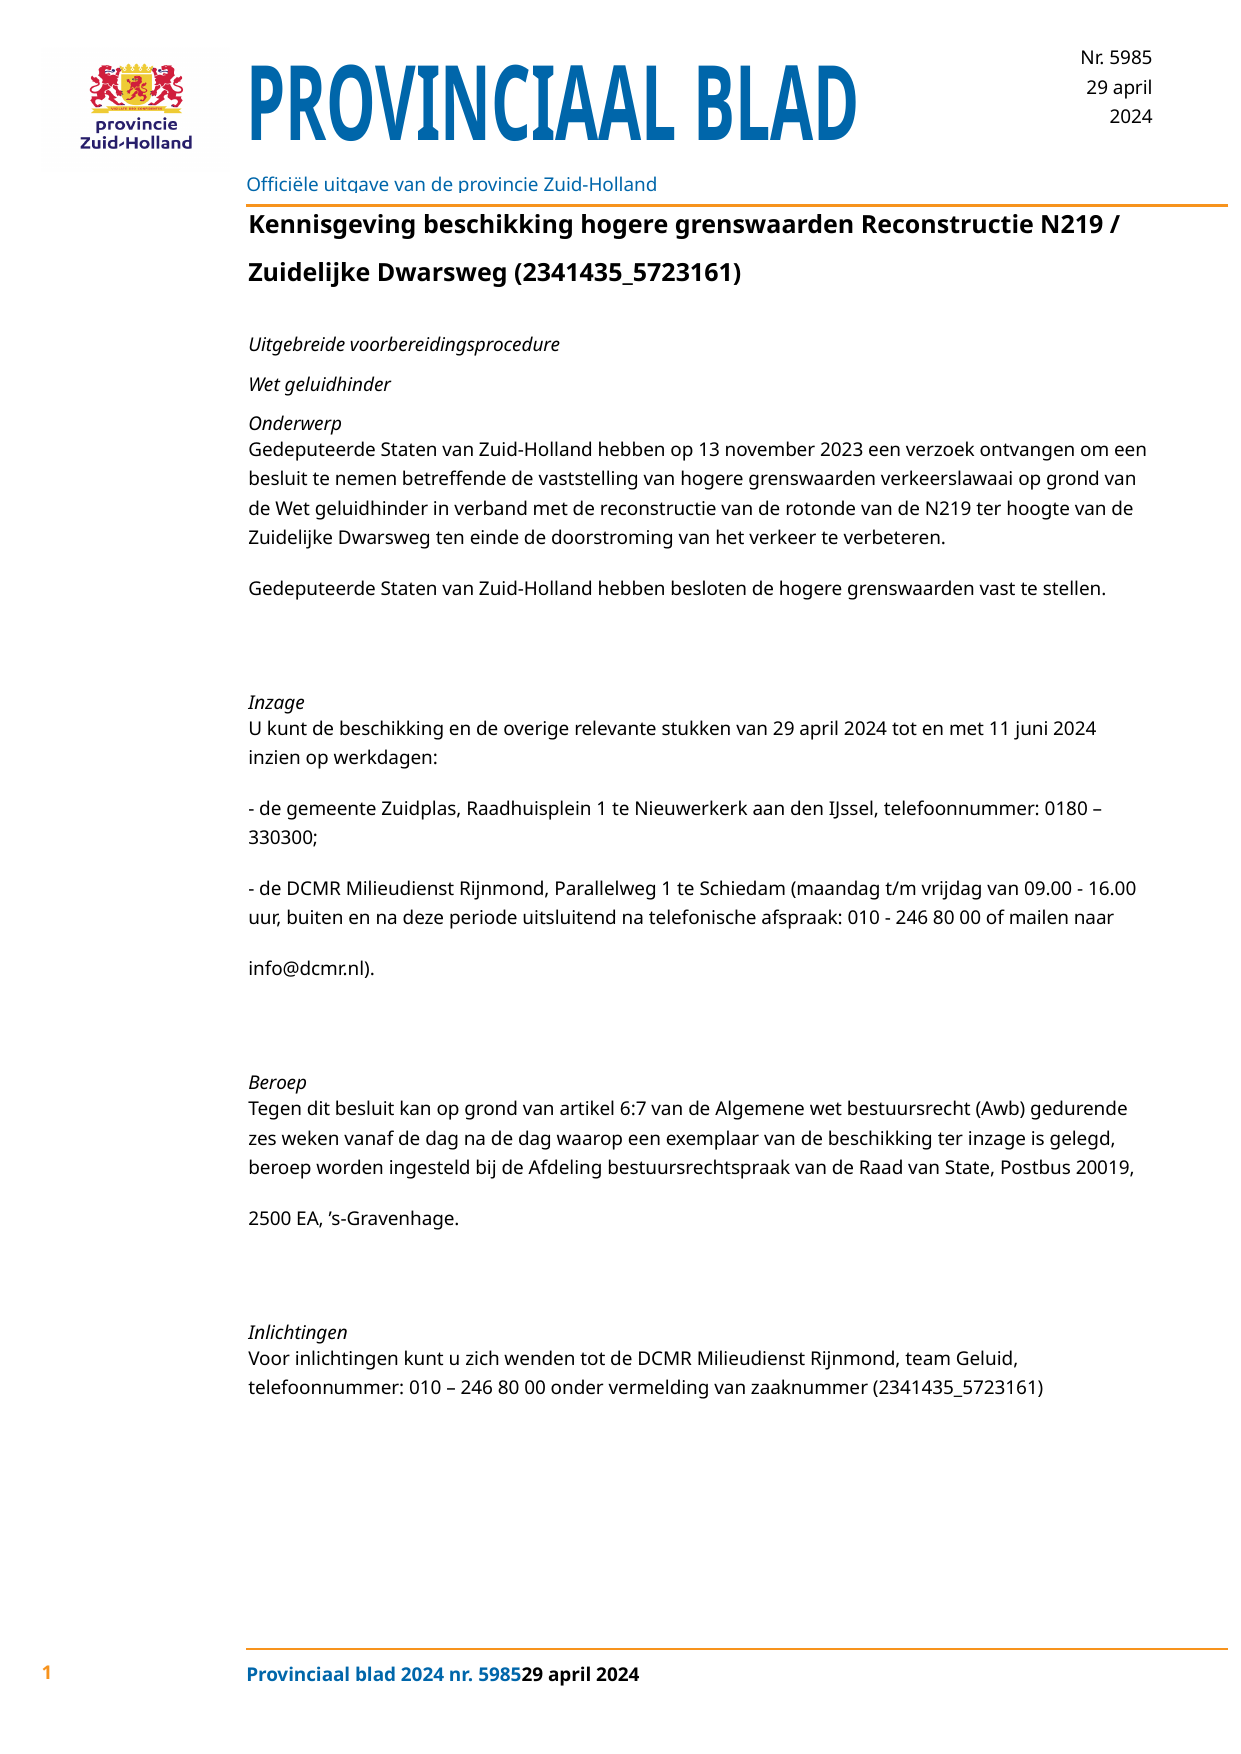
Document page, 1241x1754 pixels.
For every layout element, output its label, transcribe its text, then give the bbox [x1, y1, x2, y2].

text Kennisgeving beschikking hogere grenswaarden Reconstructie N219 / Zuidelijke Dwarsweg (2341435_5723161) [248, 207, 1152, 288]
text Wet geluidhinder [248, 371, 1152, 396]
text U kunt de beschikking en de overige relevante stukken van 29 april 2024 tot en met 11 juni 2024 inzien op werkdagen: [248, 715, 1152, 770]
text Voor inlichtingen kunt u zich wenden tot de DCMR Milieudienst Rijnmond, team Geluid, telefoonnummer: 010 – 246 80 00 onder vermelding van zaaknummer (2341435_5723161) [248, 1345, 1152, 1400]
text Inzage [248, 689, 1152, 715]
picture [41, 47, 231, 172]
text Tegen dit besluit kan op grond van artikel 6:7 van de Algemene wet bestuursrecht (Awb) gedurende zes weken vanaf de dag na de dag waarop een exemplaar van de beschikking ter inzage is gelegd, beroep worden ingesteld bij de Afdeling bestuursrechtspraak van de Raad van State, Postbus 20019, [248, 1095, 1152, 1180]
text Uitgebreide voorbereidingsprocedure [248, 331, 1152, 357]
text - de gemeente Zuidplas, Raadhuisplein 1 te Nieuwerkerk aan den IJssel, telefoonnummer: 0180 – 330300; [248, 795, 1152, 850]
text - de DCMR Milieudienst Rijnmond, Parallelweg 1 te Schiedam (maandag t/m vrijdag van 09.00 - 16.00 uur, buiten en na deze periode uitsluitend na telefonische afspraak: 010 - 246 80 00 of mailen naar [248, 875, 1152, 930]
text Beroep [248, 1069, 1152, 1095]
text Inlichtingen [248, 1319, 1152, 1345]
text 2500 EA, ’s-Gravenhage. [248, 1205, 1152, 1230]
text Onderwerp [248, 410, 1152, 436]
text Gedeputeerde Staten van Zuid-Holland hebben besloten de hogere grenswaarden vast te stellen. [248, 575, 1152, 601]
text Gedeputeerde Staten van Zuid-Holland hebben op 13 november 2023 een verzoek ontvangen om een besluit te nemen betreffende de vaststelling van hogere grenswaarden verkeerslawaai op grond van de Wet geluidhinder in verband met de reconstructie van de rotonde van de N219 ter hoogte van de Zuidelijke Dwarsweg ten einde de doorstroming van het verkeer te verbeteren. [248, 436, 1152, 550]
text info@dcmr.nl). [248, 955, 1152, 981]
